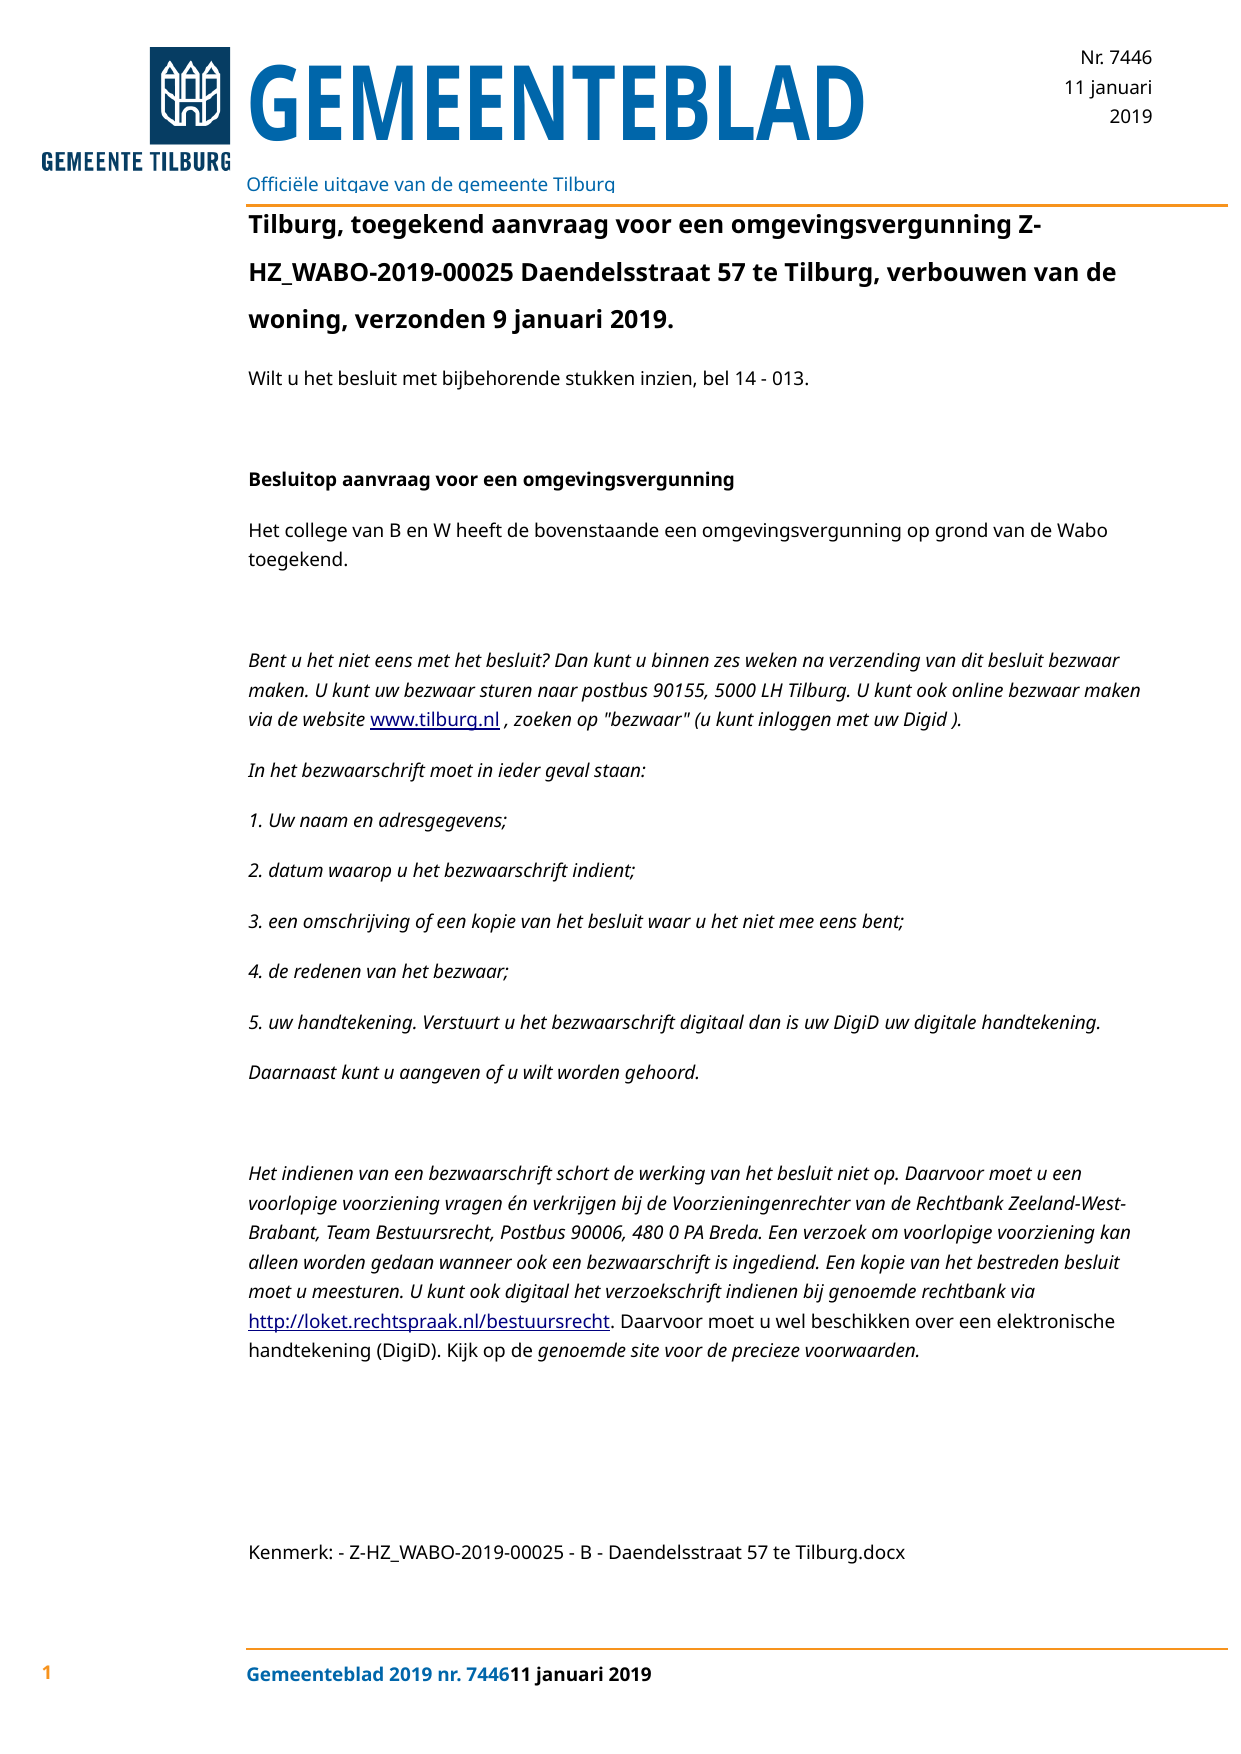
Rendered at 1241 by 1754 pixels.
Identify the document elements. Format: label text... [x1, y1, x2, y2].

text Het indienen van een bezwaarschrift schort de werking van het besluit niet op. Daarvoor moet u een voorlopige voorziening vragen én verkrijgen bij de Voorzieningenrechter van de Rechtbank Zeeland-West-Brabant, Team Bestuursrecht, Postbus 90006, 480 0 PA Breda. Een verzoek om voorlopige voorziening kan alleen worden gedaan wanneer ook een bezwaarschrift is ingediend. Een kopie van het bestreden besluit moet u meesturen. U kunt ook digitaal het verzoekschrift indienen bij genoemde rechtbank via http://loket.rechtspraak.nl/bestuursrecht. Daarvoor moet u wel beschikken over een elektronische handtekening (DigiD). Kijk op de genoemde site voor de precieze voorwaarden. [248, 1160, 1152, 1363]
text 4. de redenen van het bezwaar; [248, 958, 1152, 984]
text Tilburg, toegekend aanvraag voor een omgevingsvergunning Z-HZ_WABO-2019-00025 Daendelsstraat 57 te Tilburg, verbouwen van de woning, verzonden 9 januari 2019. [248, 207, 1152, 336]
text Kenmerk: - Z-HZ_WABO-2019-00025 - B - Daendelsstraat 57 te Tilburg.docx [248, 1539, 1152, 1565]
picture [41, 47, 231, 172]
text Daarnaast kunt u aangeven of u wilt worden gehoord. [248, 1059, 1152, 1085]
text 2. datum waarop u het bezwaarschrift indient; [248, 858, 1152, 883]
text 3. een omschrijving of een kopie van het besluit waar u het niet mee eens bent; [248, 908, 1152, 934]
text Bent u het niet eens met het besluit? Dan kunt u binnen zes weken na verzending van dit besluit bezwaar maken. U kunt uw bezwaar sturen naar postbus 90155, 5000 LH Tilburg. U kunt ook online bezwaar maken via de website www.tilburg.nl , zoeken op "bezwaar" (u kunt inloggen met uw Digid ). [248, 647, 1152, 732]
text 1. Uw naam en adresgegevens; [248, 807, 1152, 833]
text 5. uw handtekening. Verstuurt u het bezwaarschrift digitaal dan is uw DigiD uw digitale handtekening. [248, 1009, 1152, 1034]
text Besluitop aanvraag voor een omgevingsvergunning [248, 466, 1152, 492]
text In het bezwaarschrift moet in ieder geval staan: [248, 757, 1152, 782]
text Wilt u het besluit met bijbehorende stukken inzien, bel 14 - 013. [248, 366, 1152, 391]
text Het college van B en W heeft de bovenstaande een omgevingsvergunning op grond van de Wabo toegekend. [248, 517, 1152, 572]
